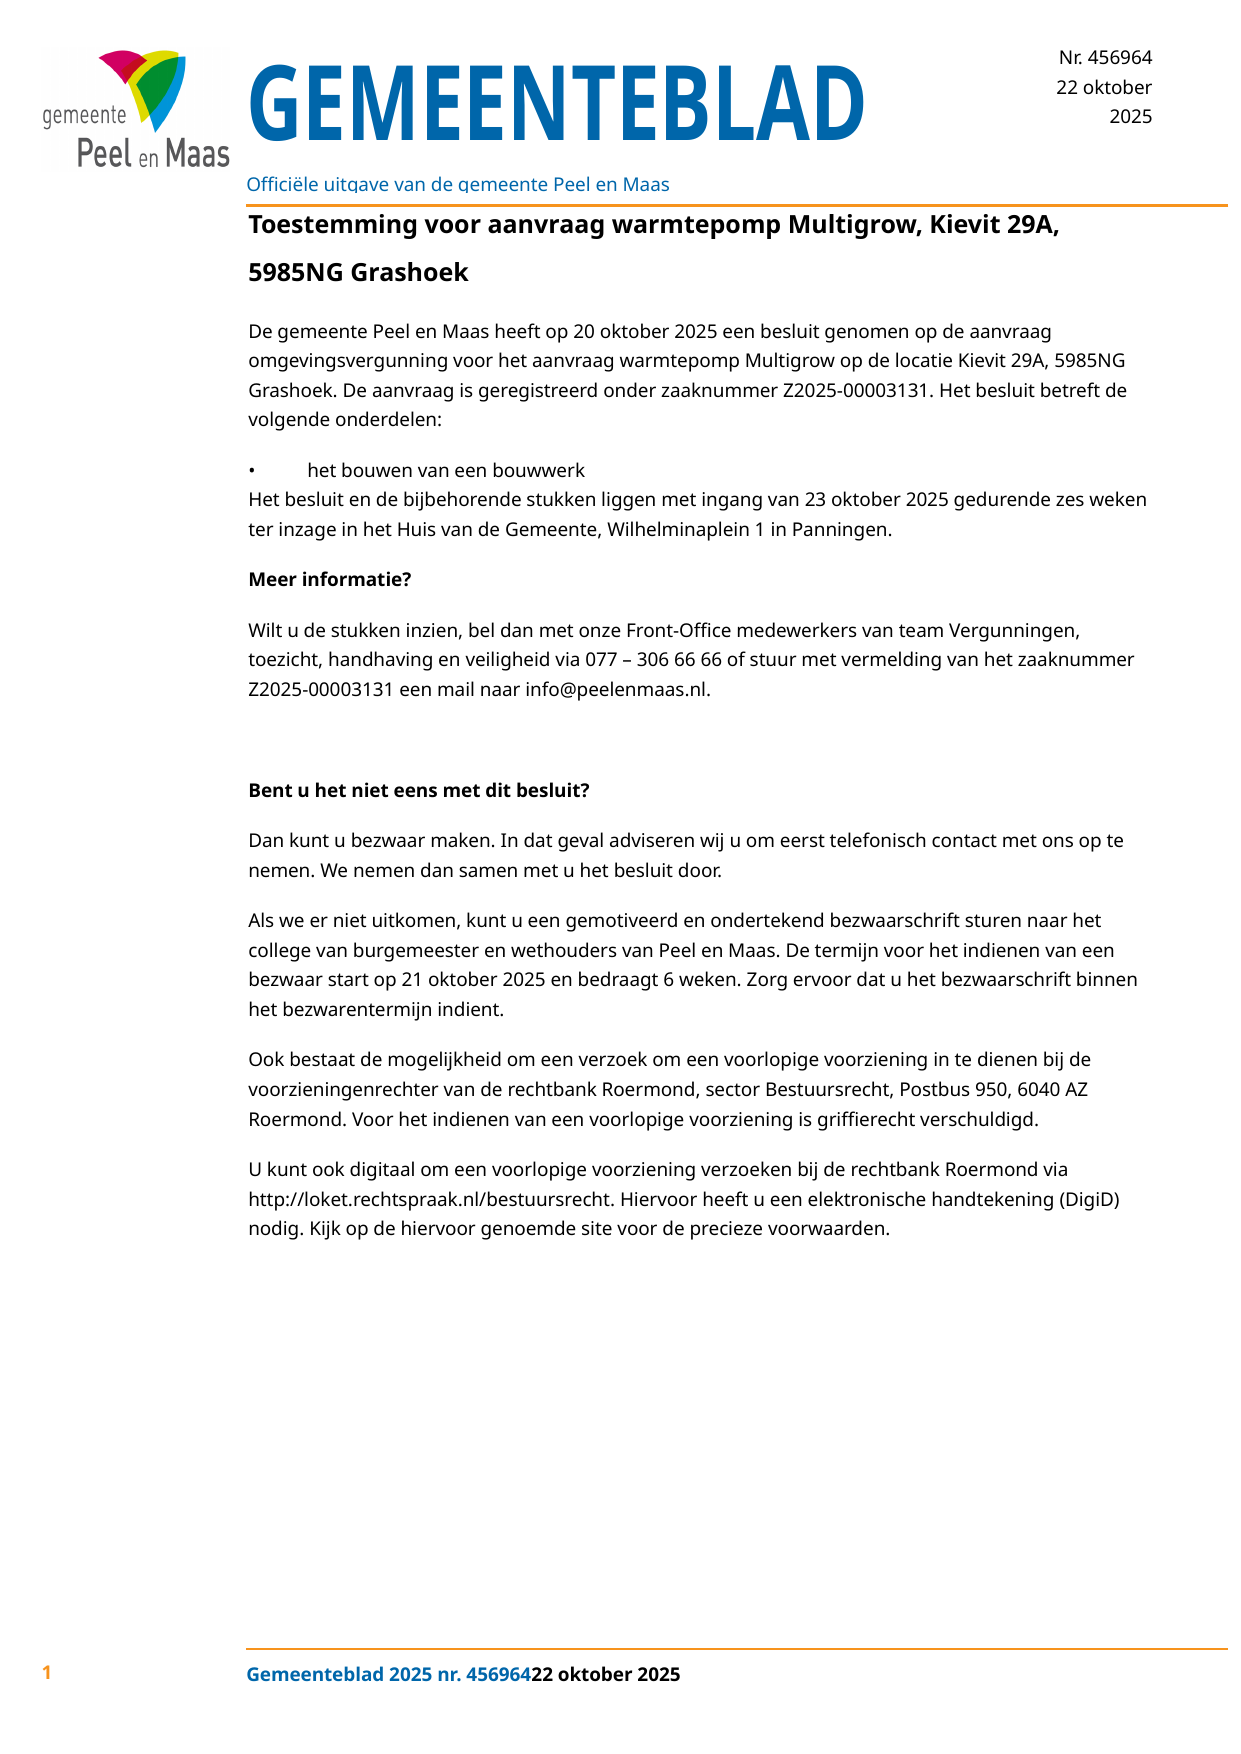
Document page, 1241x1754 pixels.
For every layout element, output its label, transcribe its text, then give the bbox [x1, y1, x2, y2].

text Wilt u de stukken inzien, bel dan met onze Front-Office medewerkers van team Vergunningen, toezicht, handhaving en veiligheid via 077 – 306 66 66 of stuur met vermelding van het zaaknummer Z2025-00003131 een mail naar info@peelenmaas.nl. [248, 617, 1152, 702]
text Bent u het niet eens met dit besluit? [248, 777, 1152, 803]
text Toestemming voor aanvraag warmtepomp Multigrow, Kievit 29A, 5985NG Grashoek [248, 207, 1152, 288]
text Als we er niet uitkomen, kunt u een gemotiveerd en ondertekend bezwaarschrift sturen naar het college van burgemeester en wethouders van Peel en Maas. De termijn voor het indienen van een bezwaar start op 21 oktober 2025 en bedraagt 6 weken. Zorg ervoor dat u het bezwaarschrift binnen het bezwarentermijn indient. [248, 907, 1152, 1022]
text U kunt ook digitaal om een voorlopige voorziening verzoeken bij de rechtbank Roermond via http://loket.rechtspraak.nl/bestuursrecht. Hiervoor heeft u een elektronische handtekening (DigiD) nodig. Kijk op de hiervoor genoemde site voor de precieze voorwaarden. [248, 1156, 1152, 1241]
text De gemeente Peel en Maas heeft op 20 oktober 2025 een besluit genomen op de aanvraag omgevingsvergunning voor het aanvraag warmtepomp Multigrow op de locatie Kievit 29A, 5985NG Grashoek. De aanvraag is geregistreerd onder zaaknummer Z2025-00003131. Het besluit betreft de volgende onderdelen: [248, 318, 1152, 432]
list het bouwen van een bouwwerk [248, 457, 1152, 483]
text Ook bestaat de mogelijkheid om een verzoek om een voorlopige voorziening in te dienen bij de voorzieningenrechter van de rechtbank Roermond, sector Bestuursrecht, Postbus 950, 6040 AZ Roermond. Voor het indienen van een voorlopige voorziening is griffierecht verschuldigd. [248, 1047, 1152, 1132]
text Meer informatie? [248, 567, 1152, 592]
text Het besluit en de bijbehorende stukken liggen met ingang van 23 oktober 2025 gedurende zes weken ter inzage in het Huis van de Gemeente, Wilhelminaplein 1 in Panningen. [248, 487, 1152, 542]
text Dan kunt u bezwaar maken. In dat geval adviseren wij u om eerst telefonisch contact met ons op te nemen. We nemen dan samen met u het besluit door. [248, 827, 1152, 883]
picture [41, 47, 231, 172]
